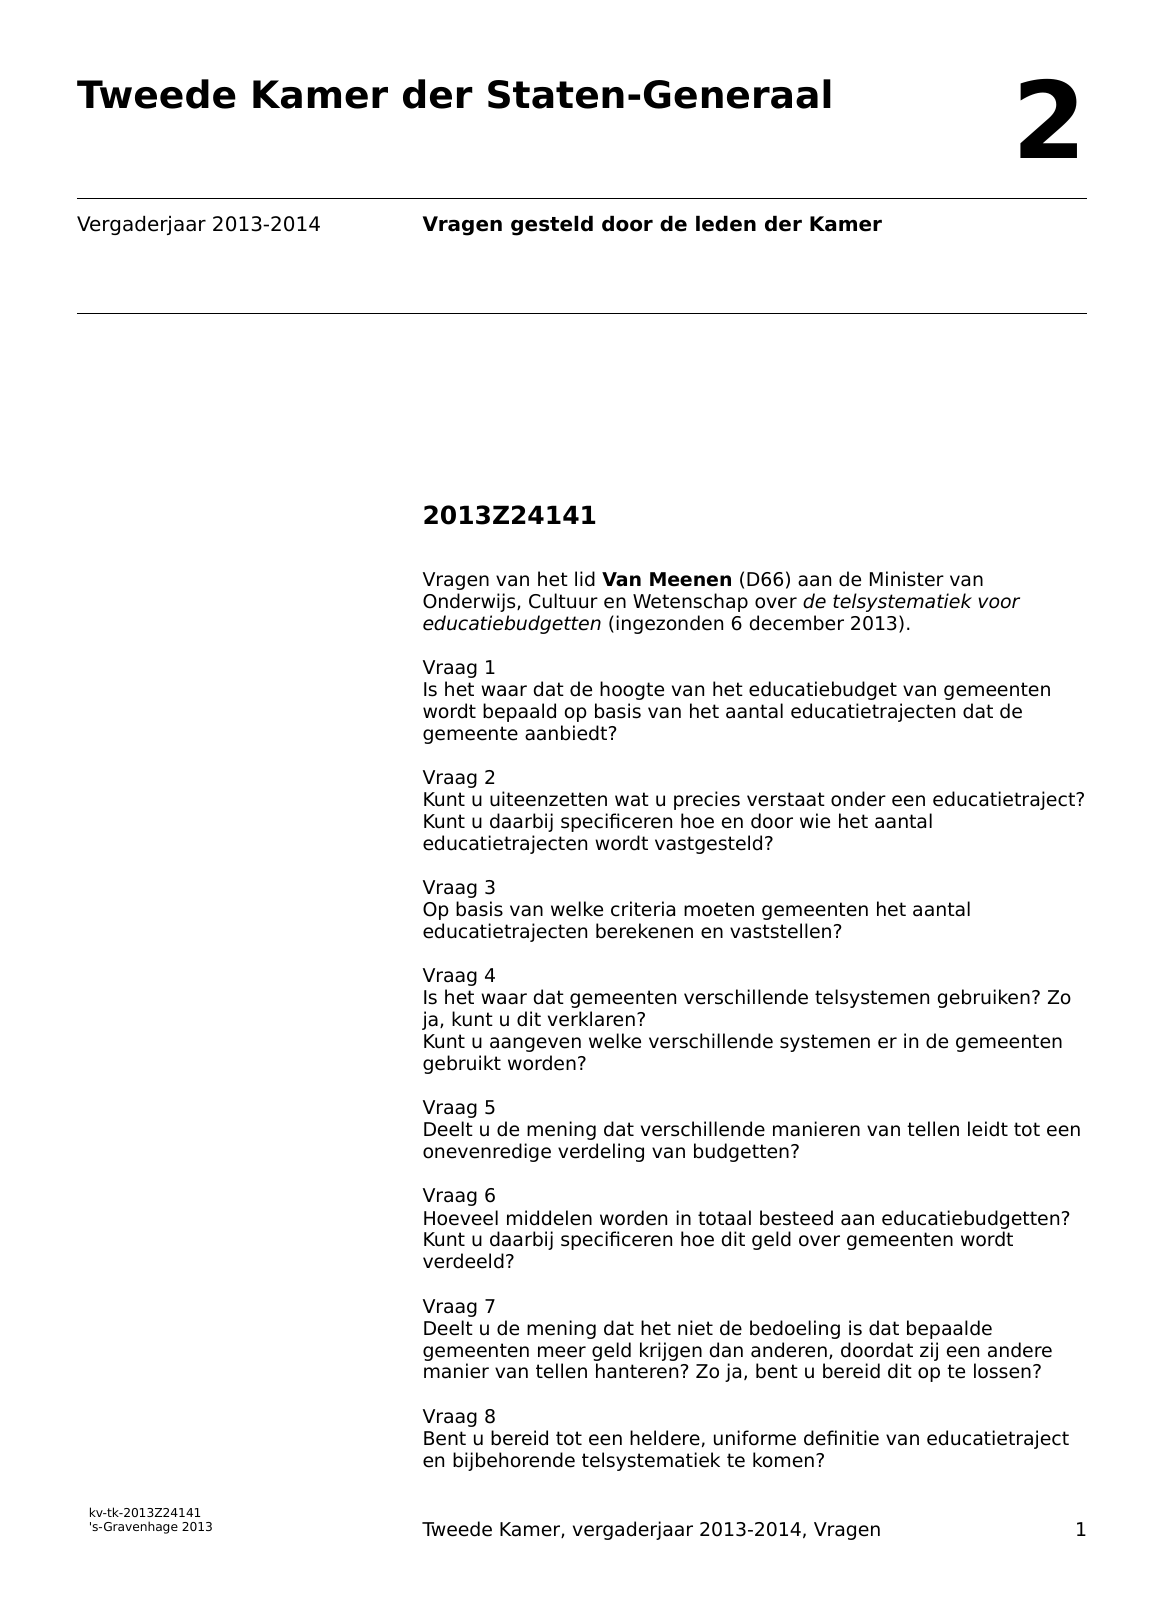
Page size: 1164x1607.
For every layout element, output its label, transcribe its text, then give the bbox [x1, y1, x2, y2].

text Kunt u aangeven welke verschillende systemen er in de gemeenten gebruikt worden? [422, 1031, 1087, 1075]
text Deelt u de mening dat verschillende manieren van tellen leidt tot een onevenredige verdeling van budgetten? [422, 1119, 1087, 1163]
text kv-tk-2013Z24141 [88, 1506, 323, 1520]
table_cell Vragen gesteld door de leden der Kamer [422, 199, 1087, 313]
text Vraag 7 [422, 1296, 1087, 1317]
text Vraag 5 [422, 1097, 1087, 1119]
text Vraag 2 [422, 767, 1087, 789]
text 2013Z24141 [422, 501, 1087, 531]
text Vragen van het lid Van Meenen (D66) aan de Minister van Onderwijs, Cultuur en Wetenschap over de telsystematiek voor educatiebudgetten (ingezonden 6 december 2013). [422, 569, 1087, 635]
text Vraag 4 [422, 965, 1087, 987]
table_cell Vergaderjaar 2013-2014 [77, 199, 422, 313]
text Vraag 6 [422, 1185, 1087, 1207]
table_header 2 [886, 59, 1087, 198]
text Deelt u de mening dat het niet de bedoeling is dat bepaalde gemeenten meer geld krijgen dan anderen, doordat zij een andere manier van tellen hanteren? Zo ja, bent u bereid dit op te lossen? [422, 1317, 1087, 1383]
text Vraag 8 [422, 1406, 1087, 1428]
text Hoeveel middelen worden in totaal besteed aan educatiebudgetten? Kunt u daarbij specificeren hoe dit geld over gemeenten wordt verdeeld? [422, 1207, 1087, 1273]
text 's-Gravenhage 2013 [88, 1520, 323, 1534]
text Vraag 1 [422, 657, 1087, 679]
table_header Tweede Kamer der Staten-Generaal [77, 59, 886, 198]
text Kunt u uiteenzetten wat u precies verstaat onder een educatietraject? Kunt u daarbij specificeren hoe en door wie het aantal educatietrajecten wordt vastgesteld? [422, 789, 1087, 855]
text Bent u bereid tot een heldere, uniforme definitie van educatietraject en bijbehorende telsystematiek te komen? [422, 1428, 1087, 1472]
text Op basis van welke criteria moeten gemeenten het aantal educatietrajecten berekenen en vaststellen? [422, 899, 1087, 943]
text Is het waar dat gemeenten verschillende telsystemen gebruiken? Zo ja, kunt u dit verklaren? [422, 987, 1087, 1031]
text Vraag 3 [422, 877, 1087, 899]
text Is het waar dat de hoogte van het educatiebudget van gemeenten wordt bepaald op basis van het aantal educatietrajecten dat de gemeente aanbiedt? [422, 679, 1087, 745]
